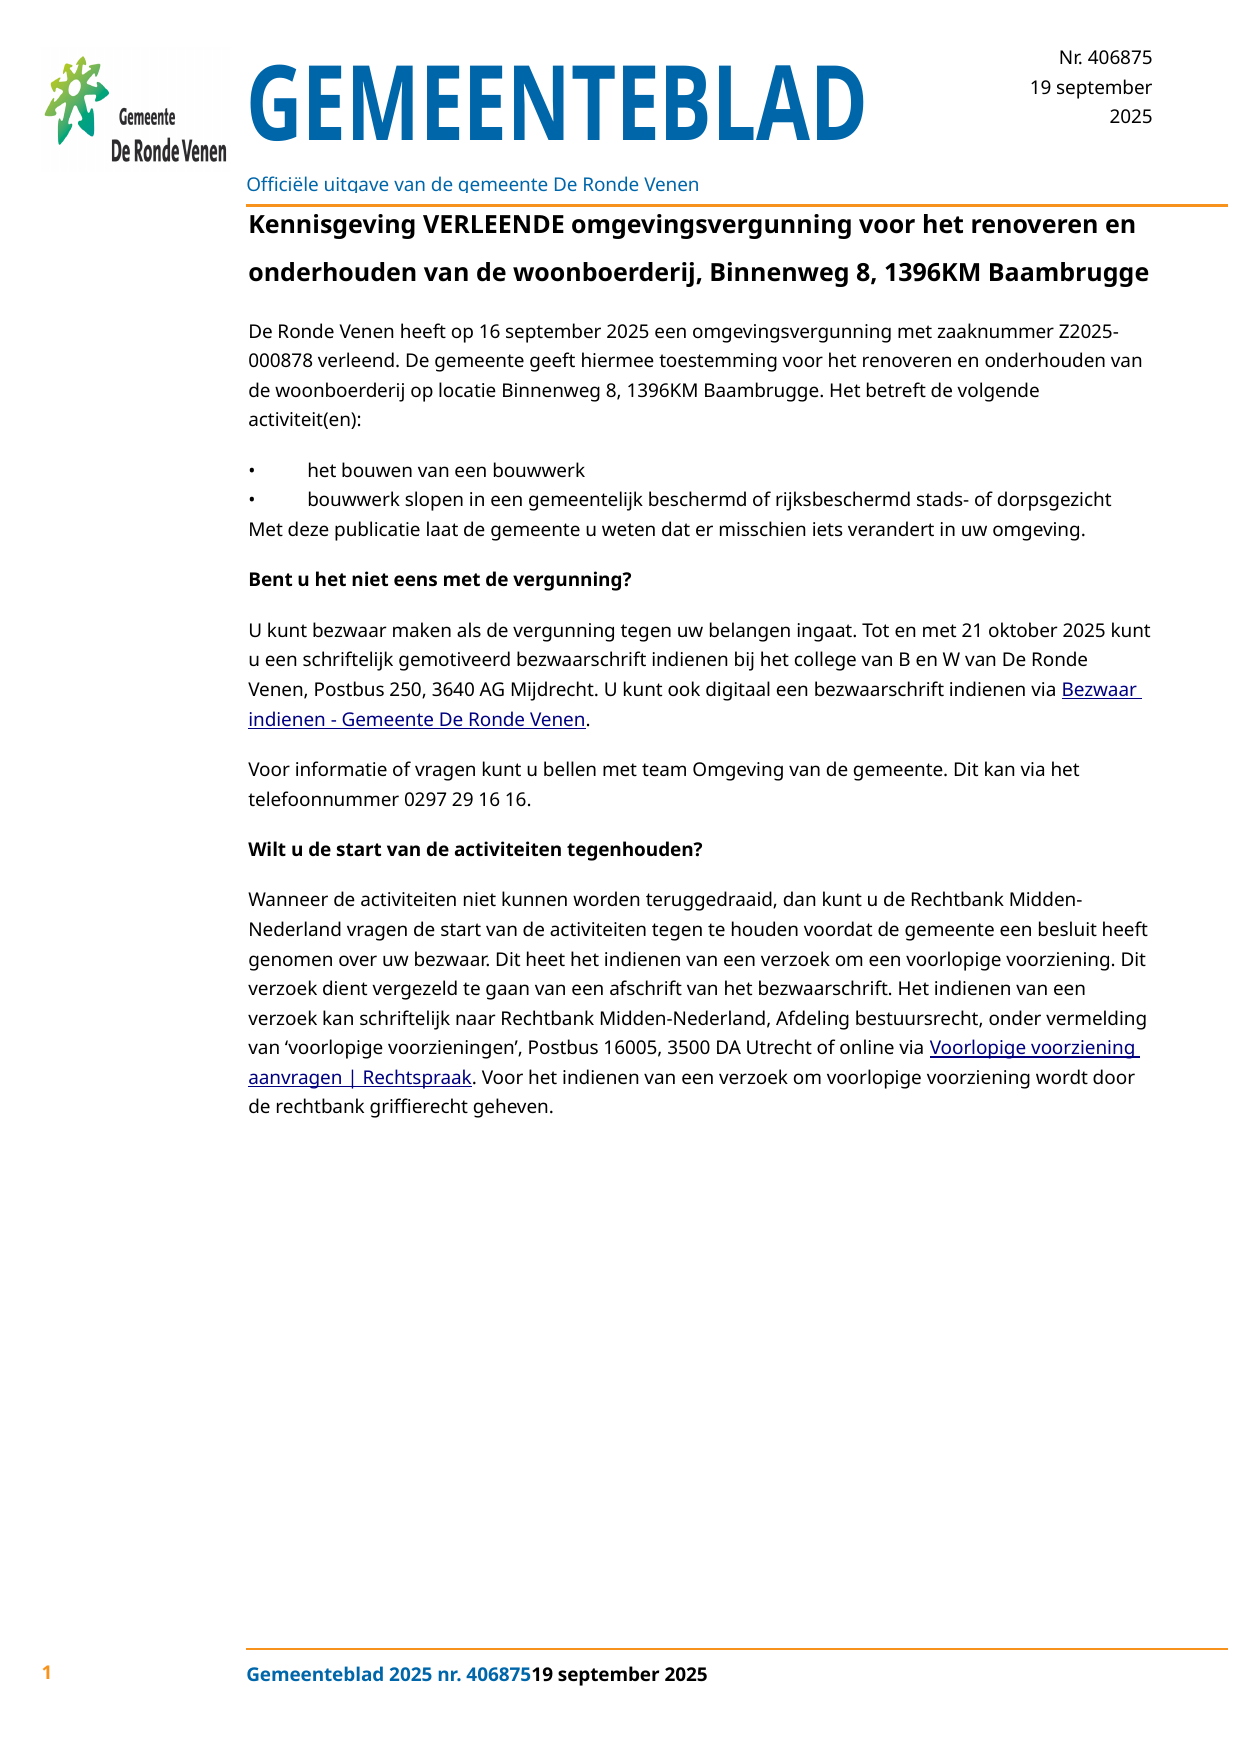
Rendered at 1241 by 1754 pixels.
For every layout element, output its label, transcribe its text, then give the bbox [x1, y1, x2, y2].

text De Ronde Venen heeft op 16 september 2025 een omgevingsvergunning met zaaknummer Z2025-000878 verleend. De gemeente geeft hiermee toestemming voor het renoveren en onderhouden van de woonboerderij op locatie Binnenweg 8, 1396KM Baambrugge. Het betreft de volgende activiteit(en): [248, 318, 1152, 432]
text Met deze publicatie laat de gemeente u weten dat er misschien iets verandert in uw omgeving. [248, 516, 1152, 542]
text Kennisgeving VERLEENDE omgevingsvergunning voor het renoveren en onderhouden van de woonboerderij, Binnenweg 8, 1396KM Baambrugge [248, 207, 1152, 288]
text U kunt bezwaar maken als de vergunning tegen uw belangen ingaat. Tot en met 21 oktober 2025 kunt u een schriftelijk gemotiveerd bezwaarschrift indienen bij het college van B en W van De Ronde Venen, Postbus 250, 3640 AG Mijdrecht. U kunt ook digitaal een bezwaarschrift indienen via Bezwaar indienen - Gemeente De Ronde Venen. [248, 617, 1152, 732]
picture [41, 47, 231, 172]
list het bouwen van een bouwwerk [248, 457, 1152, 483]
text Wanneer de activiteiten niet kunnen worden teruggedraaid, dan kunt u de Rechtbank Midden-Nederland vragen de start van de activiteiten tegen te houden voordat de gemeente een besluit heeft genomen over uw bezwaar. Dit heet het indienen van een verzoek om een voorlopige voorziening. Dit verzoek dient vergezeld te gaan van een afschrift van het bezwaarschrift. Het indienen van een verzoek kan schriftelijk naar Rechtbank Midden-Nederland, Afdeling bestuursrecht, onder vermelding van ‘voorlopige voorzieningen’, Postbus 16005, 3500 DA Utrecht of online via Voorlopige voorziening aanvragen | Rechtspraak. Voor het indienen van een verzoek om voorlopige voorziening wordt door de rechtbank griffierecht geheven. [248, 887, 1152, 1119]
list bouwwerk slopen in een gemeentelijk beschermd of rijksbeschermd stads- of dorpsgezicht [248, 487, 1152, 512]
text Bent u het niet eens met de vergunning? [248, 567, 1152, 592]
text Wilt u de start van de activiteiten tegenhouden? [248, 836, 1152, 862]
text Voor informatie of vragen kunt u bellen met team Omgeving van de gemeente. Dit kan via het telefoonnummer 0297 29 16 16. [248, 756, 1152, 812]
